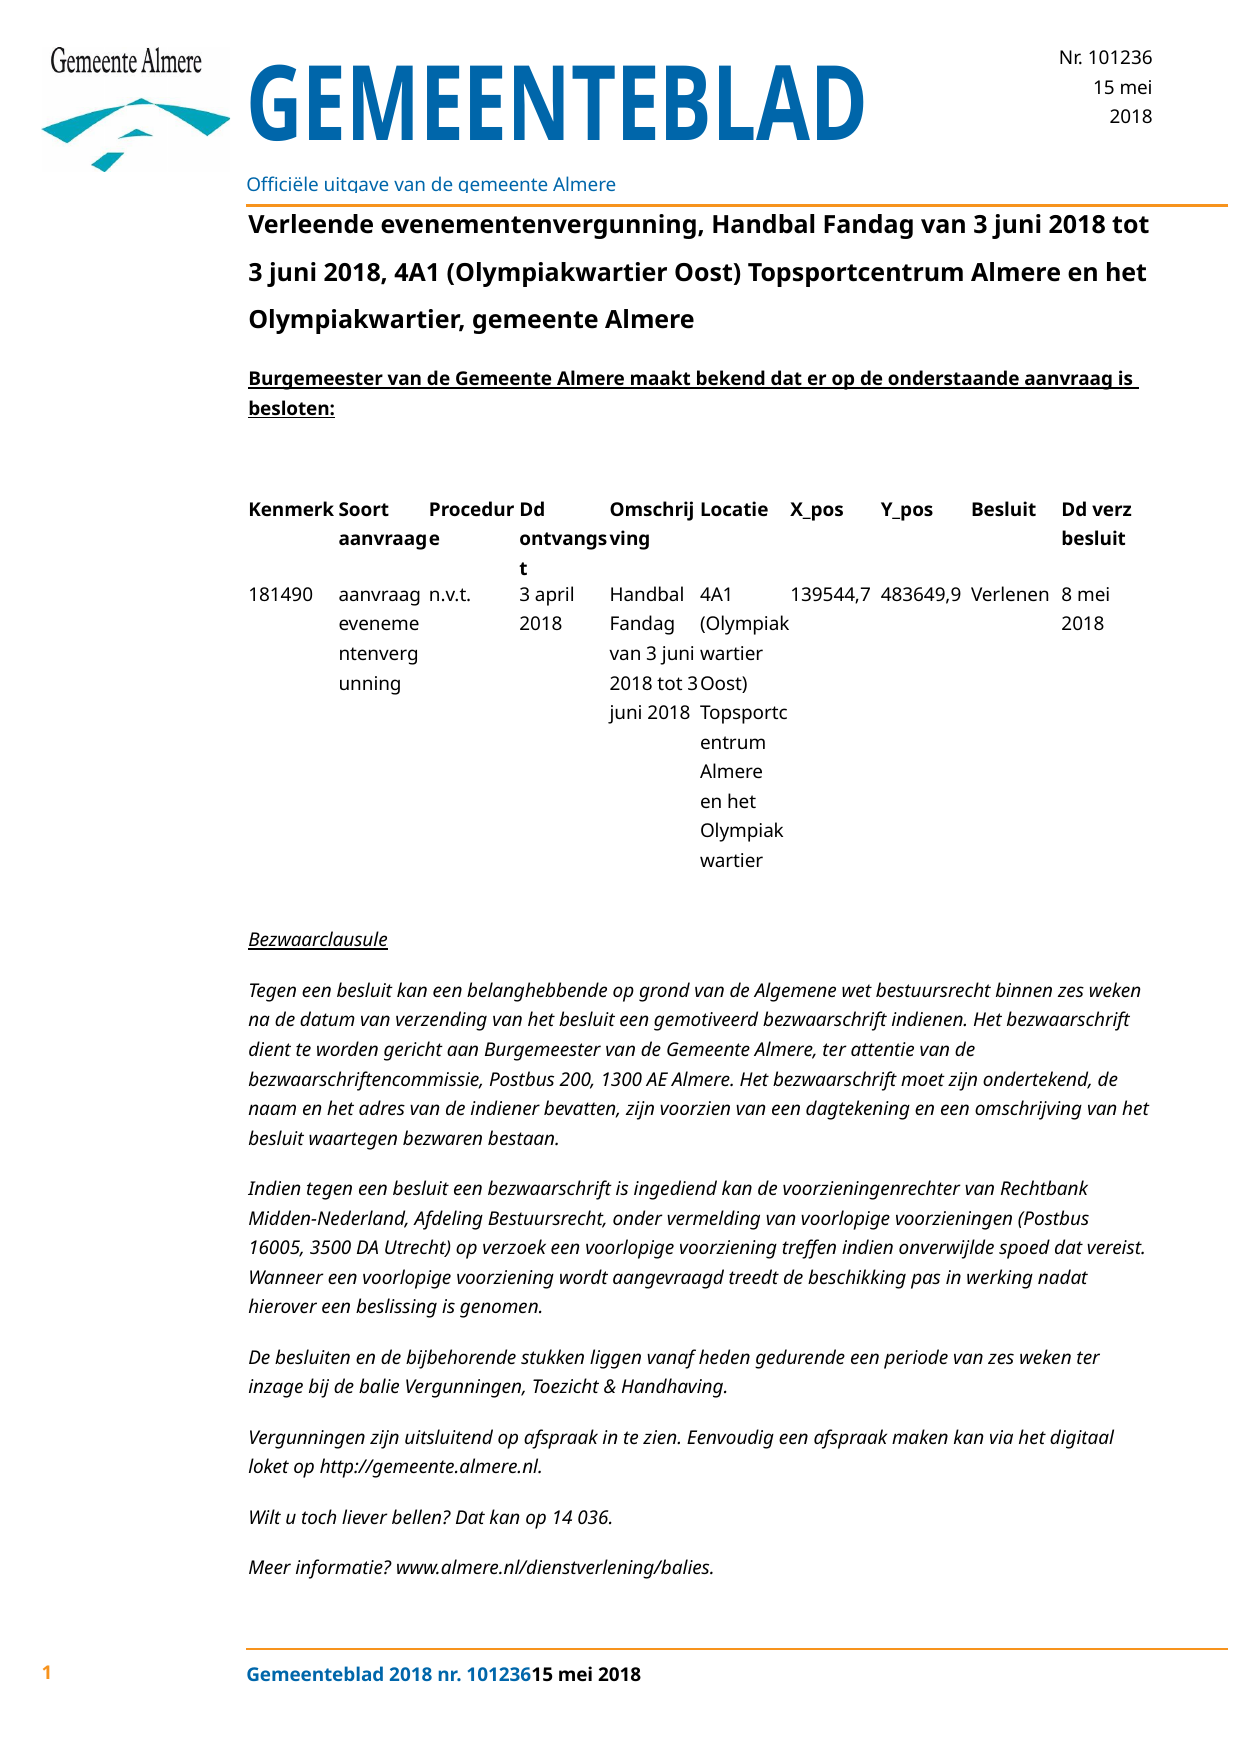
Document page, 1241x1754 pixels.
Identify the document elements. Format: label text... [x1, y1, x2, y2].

text Wilt u toch liever bellen? Dat kan op 14 036. [248, 1504, 1152, 1530]
table_cell 483649,9 [881, 581, 971, 873]
table_header Dd ontvangst [519, 496, 609, 581]
table_cell 3 april 2018 [519, 581, 609, 873]
table_cell 4A1 (Olympiakwartier Oost) Topsportcentrum Almere en het Olympiakwartier [700, 581, 790, 873]
table_header Procedure [429, 496, 519, 581]
table_header Kenmerk [248, 496, 338, 581]
table_cell Verlenen [971, 581, 1061, 873]
text Verleende evenementenvergunning, Handbal Fandag van 3 juni 2018 tot 3 juni 2018, 4A1 (Olympiakwartier Oost) Topsportcentrum Almere en het Olympiakwartier, gemeente Almere [248, 207, 1152, 336]
table_cell Handbal Fandag van 3 juni 2018 tot 3 juni 2018 [609, 581, 700, 873]
text De besluiten en de bijbehorende stukken liggen vanaf heden gedurende een periode van zes weken ter inzage bij de balie Vergunningen, Toezicht & Handhaving. [248, 1344, 1152, 1399]
table_cell aanvraag evenementenvergunning [338, 581, 429, 873]
text Burgemeester van de Gemeente Almere maakt bekend dat er op de onderstaande aanvraag is besloten: [248, 366, 1152, 421]
table_cell 181490 [248, 581, 338, 873]
table_header Y_pos [881, 496, 971, 581]
table_cell 139544,7 [790, 581, 881, 873]
text Bezwaarclausule [248, 927, 1152, 952]
text Meer informatie? www.almere.nl/dienstverlening/balies. [248, 1554, 1152, 1580]
text Tegen een besluit kan een belanghebbende op grond van de Algemene wet bestuursrecht binnen zes weken na de datum van verzending van het besluit een gemotiveerd bezwaarschrift indienen. Het bezwaarschrift dient te worden gericht aan Burgemeester van de Gemeente Almere, ter attentie van de bezwaarschriftencommissie, Postbus 200, 1300 AE Almere. Het bezwaarschrift moet zijn ondertekend, de naam en het adres van de indiener bevatten, zijn voorzien van een dagtekening en een omschrijving van het besluit waartegen bezwaren bestaan. [248, 977, 1152, 1151]
text Indien tegen een besluit een bezwaarschrift is ingediend kan de voorzieningenrechter van Rechtbank Midden-Nederland, Afdeling Bestuursrecht, onder vermelding van voorlopige voorzieningen (Postbus 16005, 3500 DA Utrecht) op verzoek een voorlopige voorziening treffen indien onverwijlde spoed dat vereist. Wanneer een voorlopige voorziening wordt aangevraagd treedt de beschikking pas in werking nadat hierover een beslissing is genomen. [248, 1175, 1152, 1319]
text Vergunningen zijn uitsluitend op afspraak in te zien. Eenvoudig een afspraak maken kan via het digitaal loket op http://gemeente.almere.nl. [248, 1424, 1152, 1479]
picture [41, 47, 231, 172]
table_header Besluit [971, 496, 1061, 581]
table_cell n.v.t. [429, 581, 519, 873]
table_header Locatie [700, 496, 790, 581]
table_header Soort aanvraag [338, 496, 429, 581]
table_header Dd verz besluit [1061, 496, 1152, 581]
table_header X_pos [790, 496, 881, 581]
table_header Omschrijving [609, 496, 700, 581]
table_cell 8 mei 2018 [1061, 581, 1152, 873]
